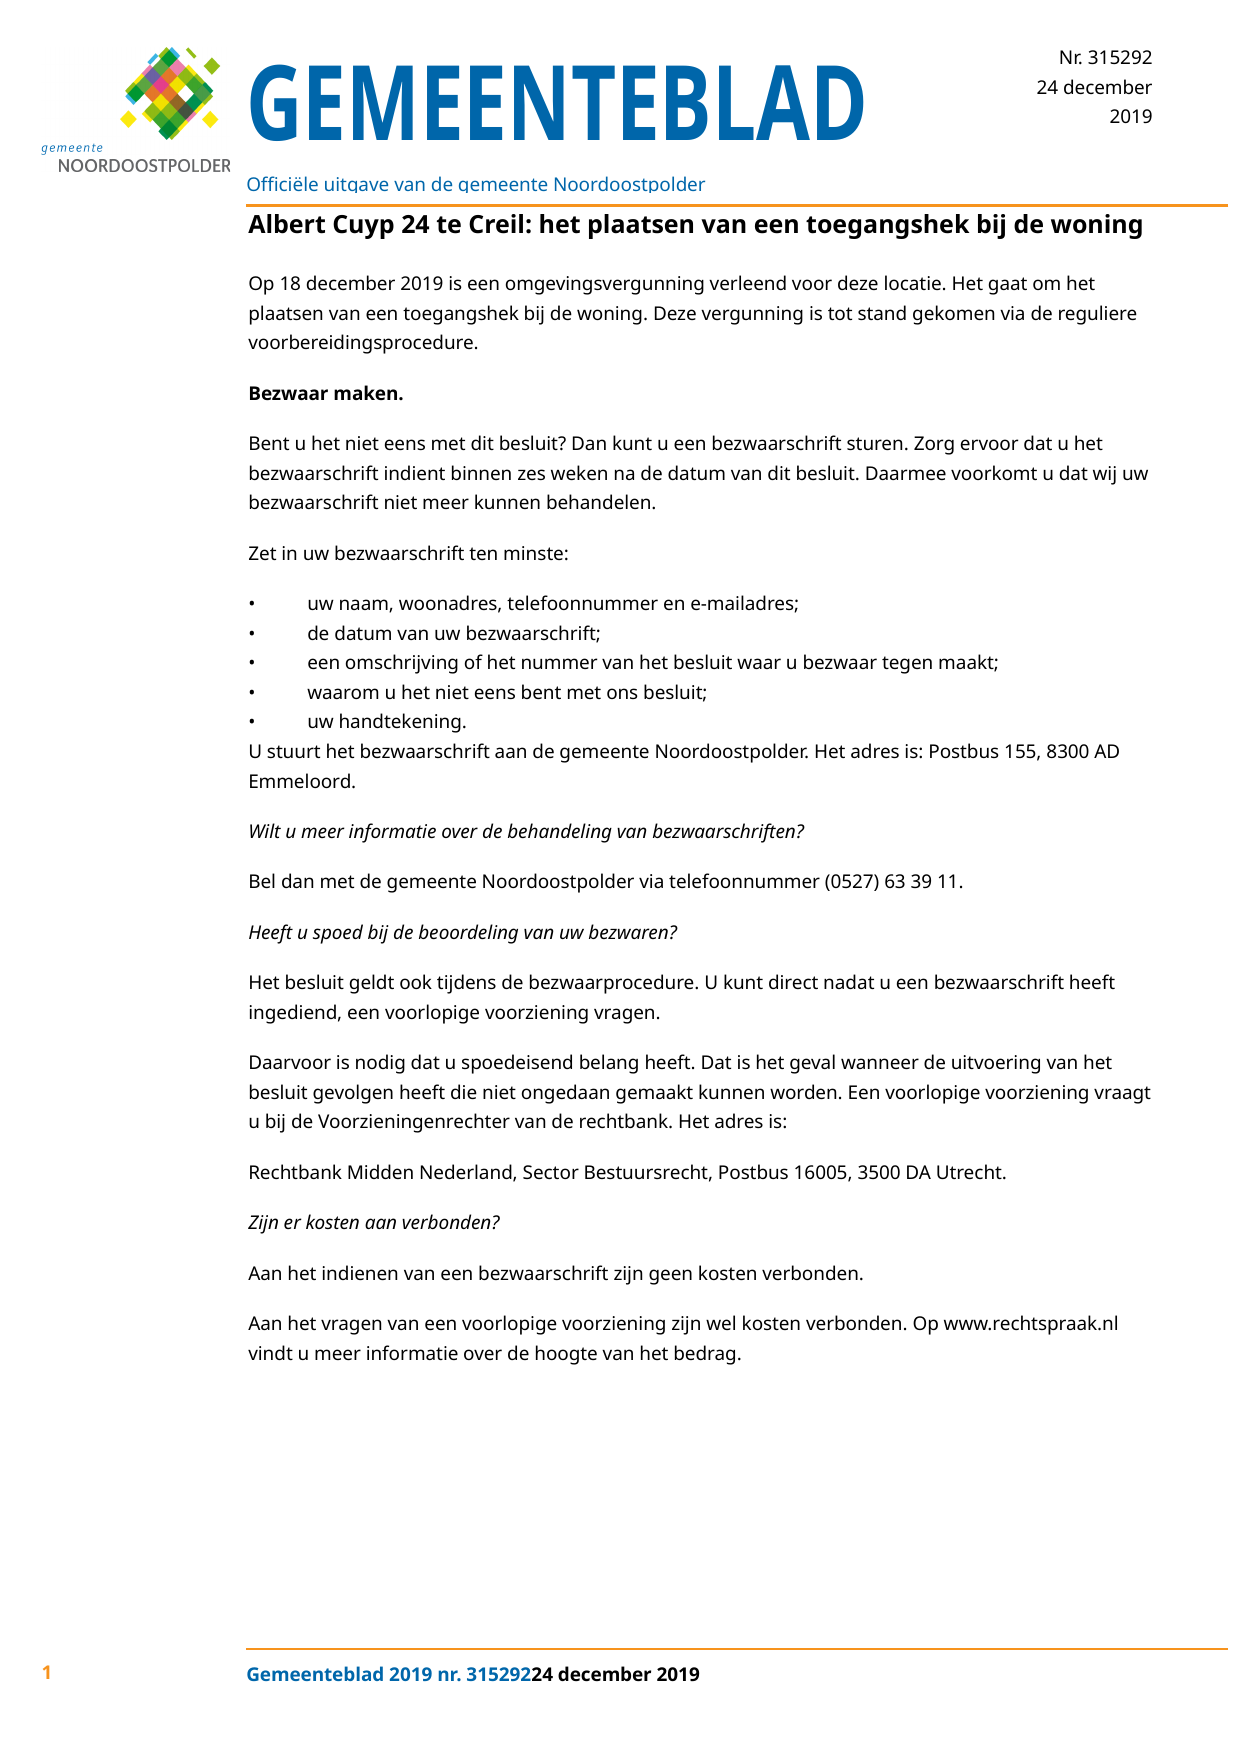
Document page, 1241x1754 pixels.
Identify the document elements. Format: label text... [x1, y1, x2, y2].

picture [41, 47, 231, 172]
text U stuurt het bezwaarschrift aan de gemeente Noordoostpolder. Het adres is: Postbus 155, 8300 AD Emmeloord. [248, 738, 1152, 793]
text Bezwaar maken. [248, 380, 1152, 406]
text Heeft u spoed bij de beoordeling van uw bezwaren? [248, 919, 1152, 945]
list uw naam, woonadres, telefoonnummer en e-mailadres; [248, 590, 1152, 616]
list de datum van uw bezwaarschrift; [248, 620, 1152, 646]
list een omschrijving of het nummer van het besluit waar u bezwaar tegen maakt; [248, 649, 1152, 675]
text Op 18 december 2019 is een omgevingsvergunning verleend voor deze locatie. Het gaat om het plaatsen van een toegangshek bij de woning. Deze vergunning is tot stand gekomen via de reguliere voorbereidingsprocedure. [248, 270, 1152, 355]
list waarom u het niet eens bent met ons besluit; [248, 679, 1152, 705]
text Albert Cuyp 24 te Creil: het plaatsen van een toegangshek bij de woning [248, 207, 1152, 241]
text Rechtbank Midden Nederland, Sector Bestuursrecht, Postbus 16005, 3500 DA Utrecht. [248, 1159, 1152, 1185]
text Zet in uw bezwaarschrift ten minste: [248, 540, 1152, 566]
text Bel dan met de gemeente Noordoostpolder via telefoonnummer (0527) 63 39 11. [248, 869, 1152, 894]
text Het besluit geldt ook tijdens de bezwaarprocedure. U kunt direct nadat u een bezwaarschrift heeft ingediend, een voorlopige voorziening vragen. [248, 969, 1152, 1025]
text Wilt u meer informatie over de behandeling van bezwaarschriften? [248, 818, 1152, 844]
text Zijn er kosten aan verbonden? [248, 1209, 1152, 1235]
list uw handtekening. [248, 709, 1152, 734]
text Aan het indienen van een bezwaarschrift zijn geen kosten verbonden. [248, 1260, 1152, 1286]
text Bent u het niet eens met dit besluit? Dan kunt u een bezwaarschrift sturen. Zorg ervoor dat u het bezwaarschrift indient binnen zes weken na de datum van dit besluit. Daarmee voorkomt u dat wij uw bezwaarschrift niet meer kunnen behandelen. [248, 430, 1152, 515]
text Daarvoor is nodig dat u spoedeisend belang heeft. Dat is het geval wanneer de uitvoering van het besluit gevolgen heeft die niet ongedaan gemaakt kunnen worden. Een voorlopige voorziening vraagt u bij de Voorzieningenrechter van de rechtbank. Het adres is: [248, 1049, 1152, 1134]
text Aan het vragen van een voorlopige voorziening zijn wel kosten verbonden. Op www.rechtspraak.nl vindt u meer informatie over de hoogte van het bedrag. [248, 1310, 1152, 1366]
